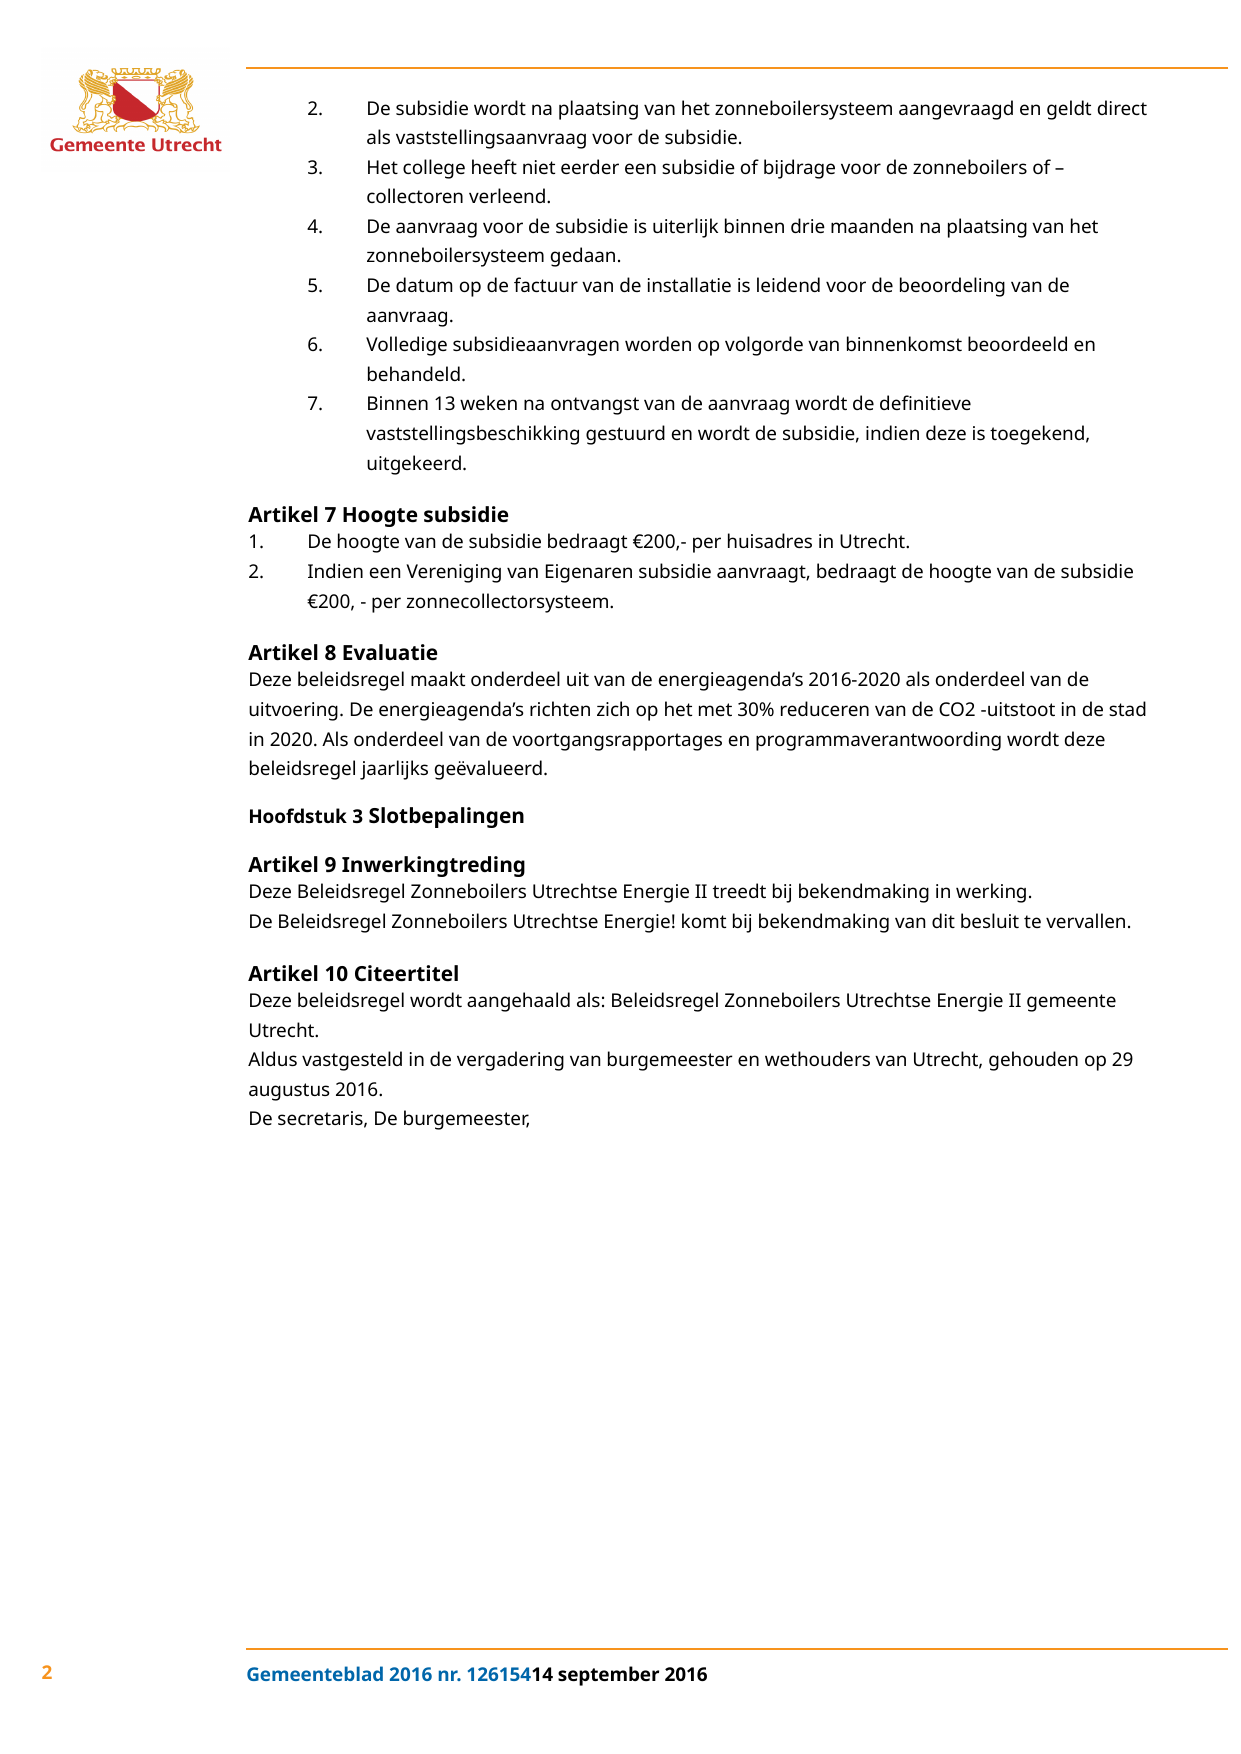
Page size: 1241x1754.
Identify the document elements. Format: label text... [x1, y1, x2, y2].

list De hoogte van de subsidie bedraagt €200,- per huisadres in Utrecht. [248, 529, 1152, 554]
list Binnen 13 weken na ontvangst van de aanvraag wordt de definitieve vaststellingsbeschikking gestuurd en wordt de subsidie, indien deze is toegekend, uitgekeerd. [307, 391, 1152, 476]
text Artikel 8 Evaluatie [248, 638, 1152, 667]
list Het college heeft niet eerder een subsidie of bijdrage voor de zonneboilers of –collectoren verleend. [307, 154, 1152, 209]
text Hoofdstuk 3 Slotbepalingen [248, 801, 1152, 829]
list Indien een Vereniging van Eigenaren subsidie aanvraagt, bedraagt de hoogte van de subsidie €200, - per zonnecollectorsysteem. [248, 558, 1152, 613]
text De secretaris, De burgemeester, [248, 1106, 1152, 1131]
text Artikel 10 Citeertitel [248, 959, 1152, 987]
list Volledige subsidieaanvragen worden op volgorde van binnenkomst beoordeeld en behandeld. [307, 331, 1152, 387]
text Artikel 9 Inwerkingtreding [248, 850, 1152, 879]
text Artikel 7 Hoogte subsidie [248, 500, 1152, 529]
list De aanvraag voor de subsidie is uiterlijk binnen drie maanden na plaatsing van het zonneboilersysteem gedaan. [307, 213, 1152, 268]
text De Beleidsregel Zonneboilers Utrechtse Energie! komt bij bekendmaking van dit besluit te vervallen. [248, 908, 1152, 934]
text Deze beleidsregel wordt aangehaald als: Beleidsregel Zonneboilers Utrechtse Energie II gemeente Utrecht. [248, 987, 1152, 1042]
text Deze beleidsregel maakt onderdeel uit van de energieagenda’s 2016-2020 als onderdeel van de uitvoering. De energieagenda’s richten zich op het met 30% reduceren van de CO2 -uitstoot in de stad in 2020. Als onderdeel van de voortgangsrapportages en programmaverantwoording wordt deze [248, 667, 1152, 752]
picture [41, 47, 231, 172]
text Aldus vastgesteld in de vergadering van burgemeester en wethouders van Utrecht, gehouden op 29 augustus 2016. [248, 1046, 1152, 1102]
list De datum op de factuur van de installatie is leidend voor de beoordeling van de aanvraag. [307, 272, 1152, 328]
text beleidsregel jaarlijks geëvalueerd. [248, 755, 1152, 781]
list De subsidie wordt na plaatsing van het zonneboilersysteem aangevraagd en geldt direct als vaststellingsaanvraag voor de subsidie. [307, 95, 1152, 150]
text Deze Beleidsregel Zonneboilers Utrechtse Energie II treedt bij bekendmaking in werking. [248, 879, 1152, 904]
